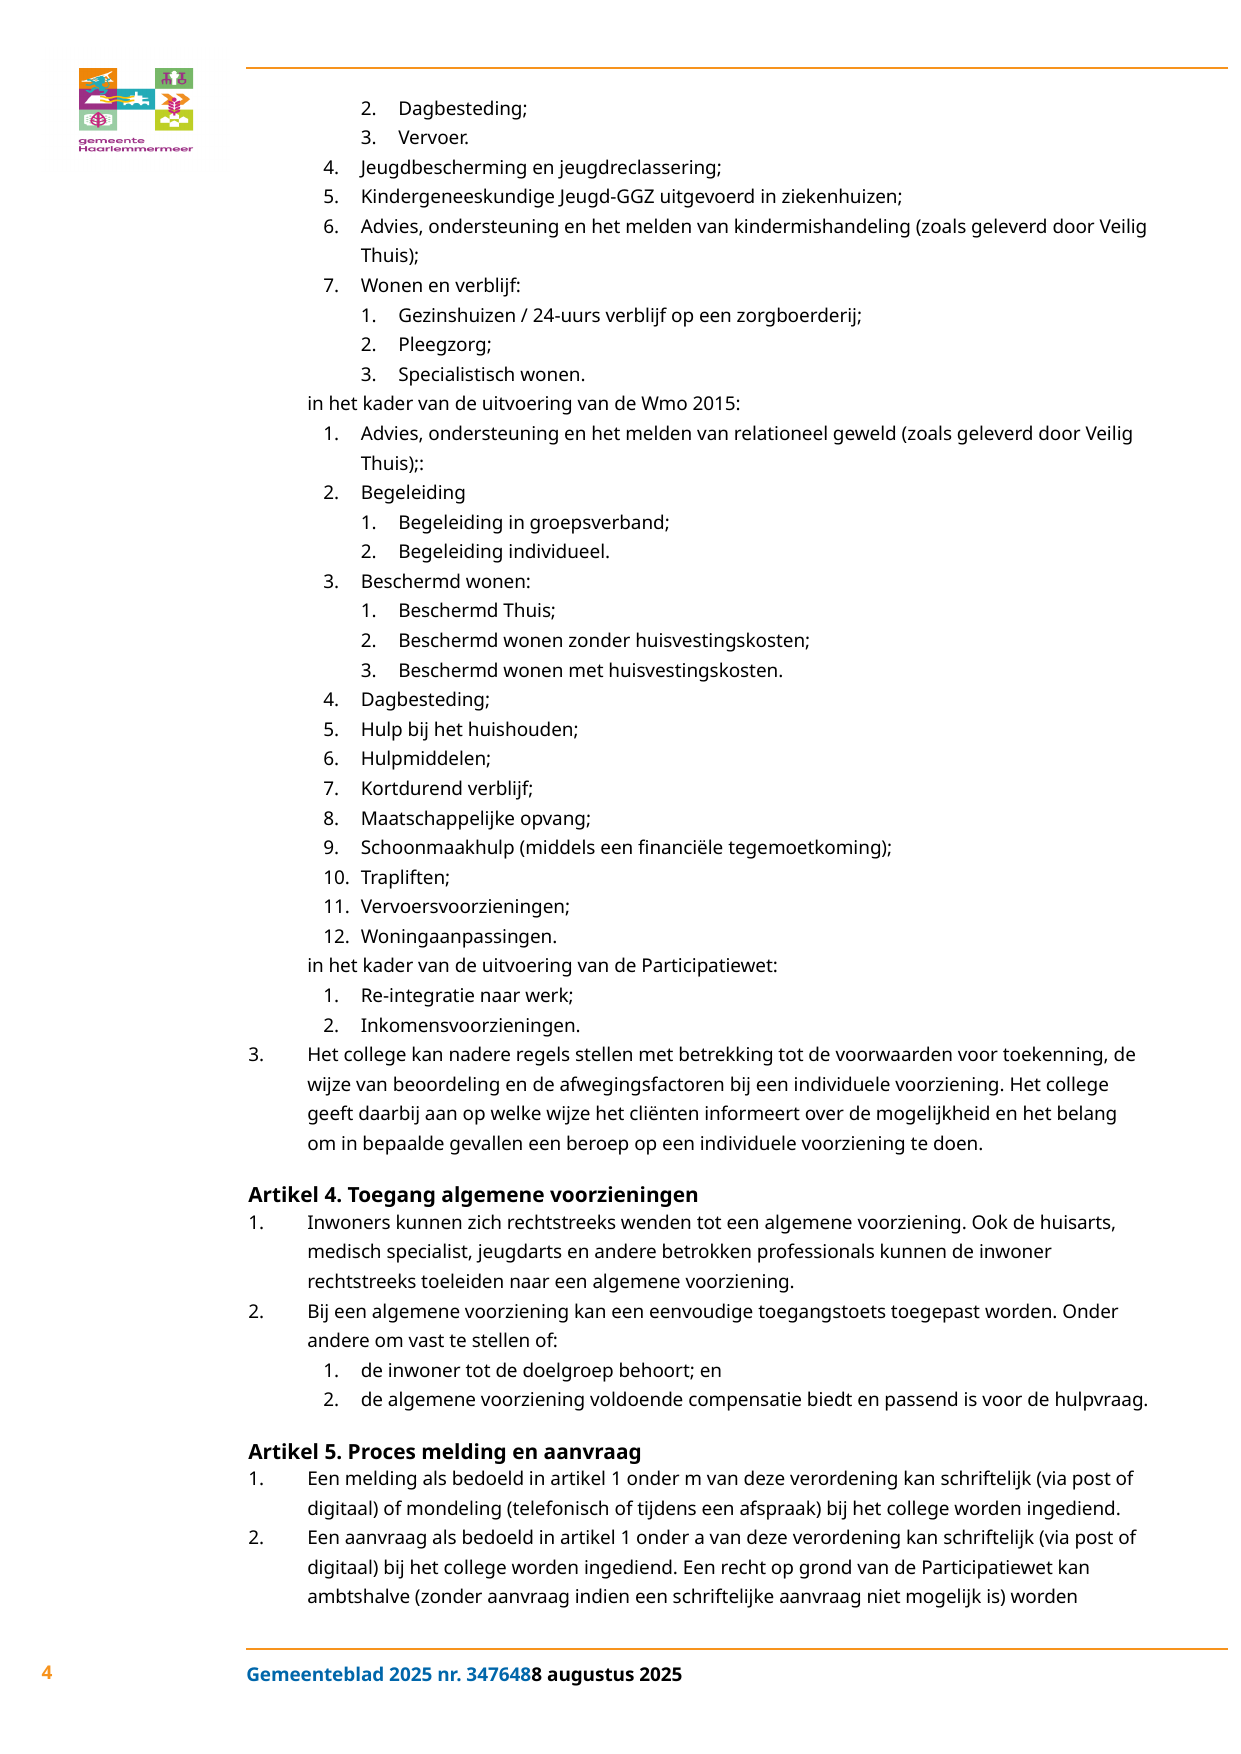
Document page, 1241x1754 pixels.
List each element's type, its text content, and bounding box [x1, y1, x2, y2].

list Schoonmaakhulp (middels een financiële tegemoetkoming); [323, 834, 1152, 860]
list in het kader van de uitvoering van de Participatiewet: [248, 953, 1152, 978]
text Artikel 5. Proces melding en aanvraag [248, 1437, 1152, 1465]
list Gezinshuizen / 24-uurs verblijf op een zorgboerderij; [361, 302, 1152, 328]
list Jeugdbescherming en jeugdreclassering; [323, 154, 1152, 180]
list de inwoner tot de doelgroep behoort; en [323, 1357, 1152, 1383]
list Woningaanpassingen. [323, 923, 1152, 949]
list Advies, ondersteuning en het melden van kindermishandeling (zoals geleverd door Veilig Thuis); [323, 213, 1152, 268]
list Een melding als bedoeld in artikel 1 onder m van deze verordening kan schriftelijk (via post of digitaal) of mondeling (telefonisch of tijdens een afspraak) bij het college worden ingediend. [248, 1465, 1152, 1521]
list de algemene voorziening voldoende compensatie biedt en passend is voor de hulpvraag. [323, 1387, 1152, 1412]
list Inwoners kunnen zich rechtstreeks wenden tot een algemene voorziening. Ook de huisarts, medisch specialist, jeugdarts en andere betrokken professionals kunnen de inwoner rechtstreeks toeleiden naar een algemene voorziening. [248, 1209, 1152, 1294]
list Hulp bij het huishouden; [323, 716, 1152, 742]
list in het kader van de uitvoering van de Wmo 2015: [248, 391, 1152, 416]
list Hulpmiddelen; [323, 746, 1152, 771]
text Artikel 4. Toegang algemene voorzieningen [248, 1181, 1152, 1209]
list Begeleiding [323, 479, 1152, 505]
list Beschermd wonen: [323, 568, 1152, 594]
list Bij een algemene voorziening kan een eenvoudige toegangstoets toegepast worden. Onder andere om vast te stellen of: [248, 1298, 1152, 1353]
list Vervoersvoorzieningen; [323, 893, 1152, 919]
list Beschermd wonen met huisvestingskosten. [361, 657, 1152, 683]
list Beschermd wonen zonder huisvestingskosten; [361, 627, 1152, 653]
list Dagbesteding; [361, 95, 1152, 121]
list Specialistisch wonen. [361, 361, 1152, 387]
list Maatschappelijke opvang; [323, 805, 1152, 831]
list Het college kan nadere regels stellen met betrekking tot de voorwaarden voor toekenning, de wijze van beoordeling en de afwegingsfactoren bij een individuele voorziening. Het college geeft daarbij aan op welke wijze het cliënten informeert over de mogelijkheid en het belang om in bepaalde gevallen een beroep op een individuele voorziening te doen. [248, 1041, 1152, 1156]
list Beschermd Thuis; [361, 598, 1152, 623]
list Inkomensvoorzieningen. [323, 1012, 1152, 1038]
list Begeleiding in groepsverband; [361, 509, 1152, 535]
list Re-integratie naar werk; [323, 982, 1152, 1008]
list Advies, ondersteuning en het melden van relationeel geweld (zoals geleverd door Veilig Thuis);: [323, 420, 1152, 476]
list Kortdurend verblijf; [323, 775, 1152, 801]
list Kindergeneeskundige Jeugd-GGZ uitgevoerd in ziekenhuizen; [323, 183, 1152, 209]
list Trapliften; [323, 864, 1152, 890]
picture [41, 47, 231, 172]
list Vervoer. [361, 124, 1152, 150]
list Begeleiding individueel. [361, 538, 1152, 564]
list Pleegzorg; [361, 331, 1152, 357]
list Dagbesteding; [323, 686, 1152, 712]
list Een aanvraag als bedoeld in artikel 1 onder a van deze verordening kan schriftelijk (via post of digitaal) bij het college worden ingediend. Een recht op grond van de Participatiewet kan ambtshalve (zonder aanvraag indien een schriftelijke aanvraag niet mogelijk is) worden [248, 1524, 1152, 1609]
list Wonen en verblijf: [323, 272, 1152, 298]
